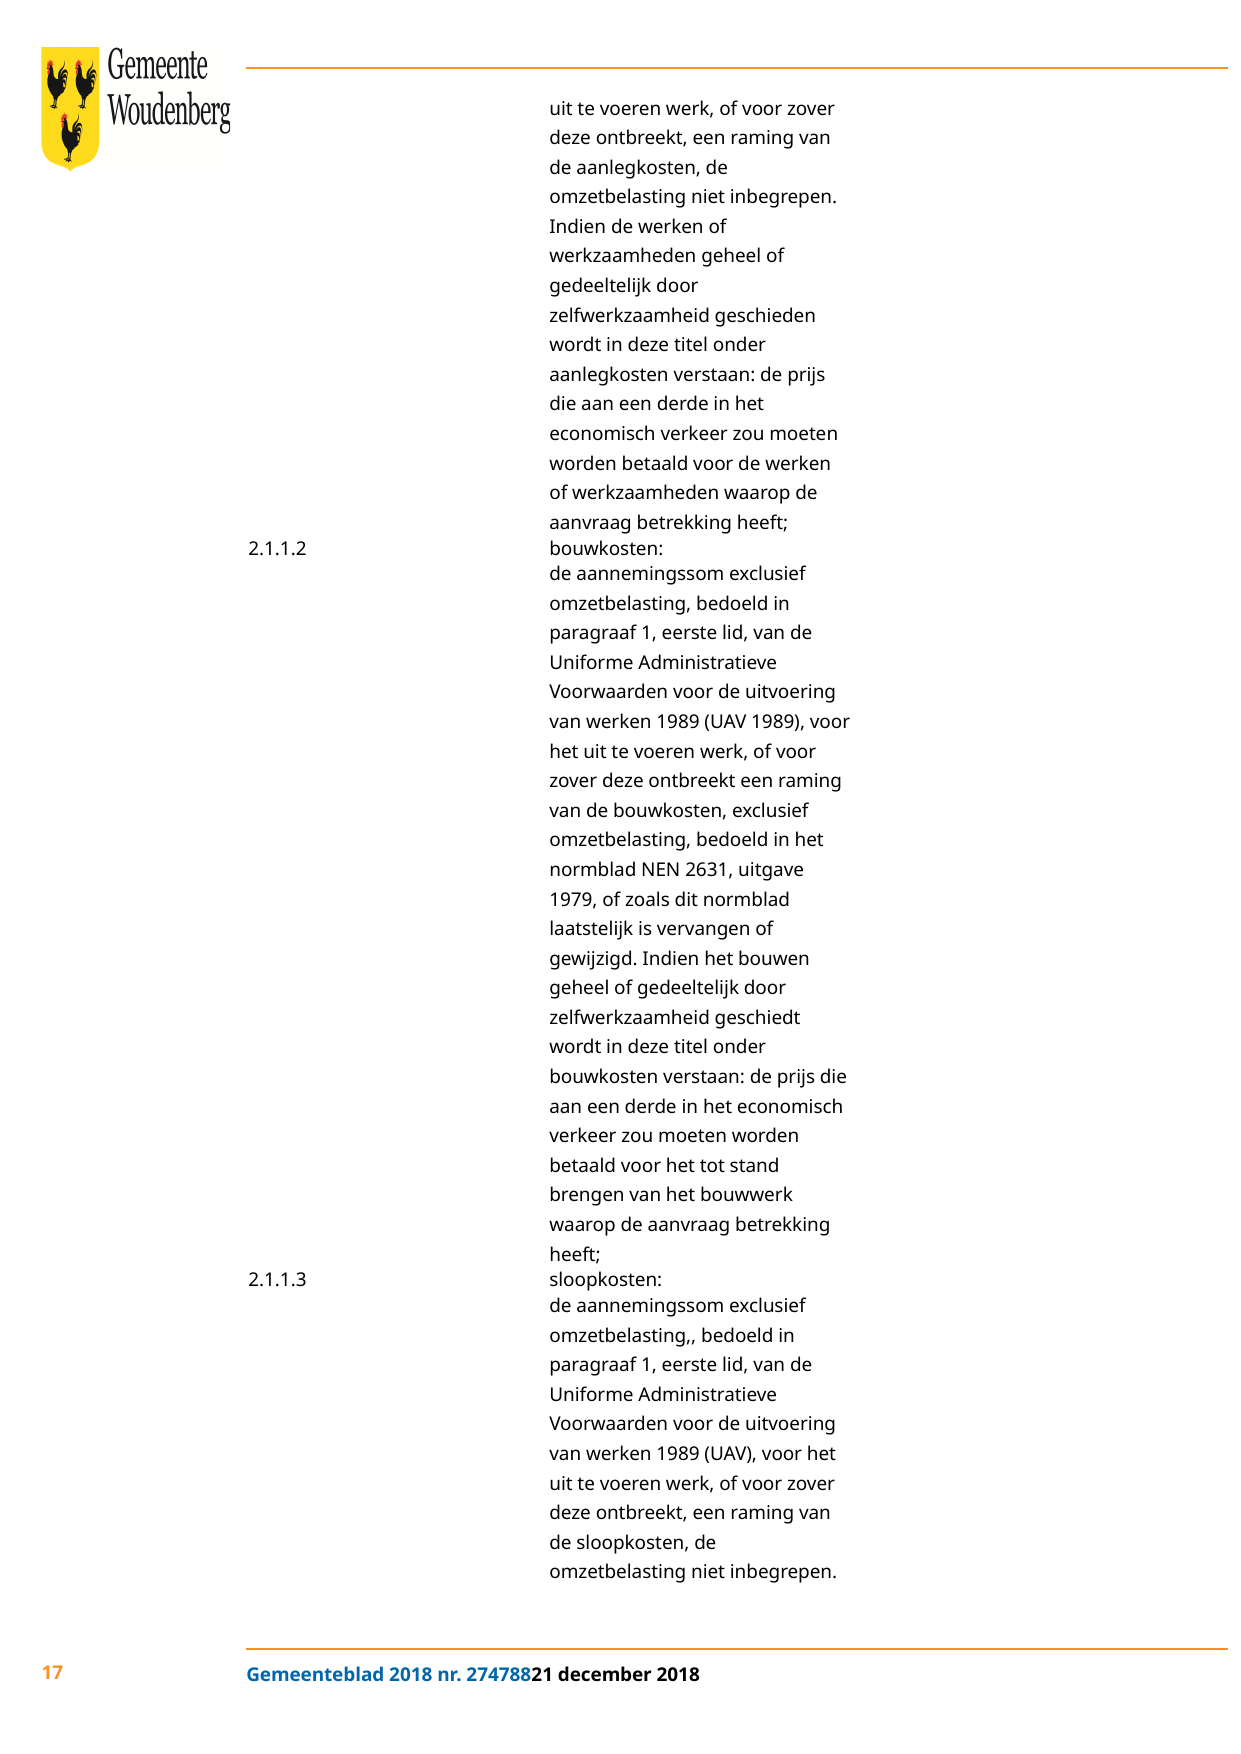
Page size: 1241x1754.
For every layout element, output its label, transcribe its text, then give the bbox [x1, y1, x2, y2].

table_cell uit te voeren werk, of voor zover deze ontbreekt, een raming van de aanlegkosten, de omzetbelasting niet inbegrepen. Indien de werken of werkzaamheden geheel of gedeeltelijk door zelfwerkzaamheid geschieden wordt in deze titel onder aanlegkosten verstaan: de prijs die aan een derde in het economisch verkeer zou moeten worden betaald voor de werken of werkzaamheden waarop de aanvraag betrekking heeft; [549, 95, 850, 535]
table_cell de aannemingssom exclusief omzetbelasting, bedoeld in paragraaf 1, eerste lid, van de Uniforme Administratieve Voorwaarden voor de uitvoering van werken 1989 (UAV 1989), voor het uit te voeren werk, of voor zover deze ontbreekt een raming van de bouwkosten, exclusief omzetbelasting, bedoeld in het normblad NEN 2631, uitgave 1979, of zoals dit normblad laatstelijk is vervangen of gewijzigd. Indien het bouwen geheel of gedeeltelijk door zelfwerkzaamheid geschiedt wordt in deze titel onder bouwkosten verstaan: de prijs die aan een derde in het economisch verkeer zou moeten worden betaald voor het tot stand brengen van het bouwwerk waarop de aanvraag betrekking heeft; [549, 560, 850, 1267]
table_cell de aannemingssom exclusief omzetbelasting,, bedoeld in paragraaf 1, eerste lid, van de Uniforme Administratieve Voorwaarden voor de uitvoering van werken 1989 (UAV), voor het uit te voeren werk, of voor zover deze ontbreekt, een raming van de sloopkosten, de omzetbelasting niet inbegrepen. [549, 1292, 850, 1584]
table_cell [850, 1267, 1152, 1292]
table_cell [850, 560, 1152, 1267]
table_cell bouwkosten: [549, 535, 850, 560]
table_cell [850, 95, 1152, 535]
table_cell [248, 560, 549, 1267]
table_cell [850, 1292, 1152, 1584]
table_cell sloopkosten: [549, 1267, 850, 1292]
table_cell 2.1.1.2 [248, 535, 549, 560]
table_cell [248, 95, 549, 535]
picture [41, 47, 231, 172]
table_cell 2.1.1.3 [248, 1267, 549, 1292]
table_cell [248, 1292, 549, 1584]
table_cell [850, 535, 1152, 560]
